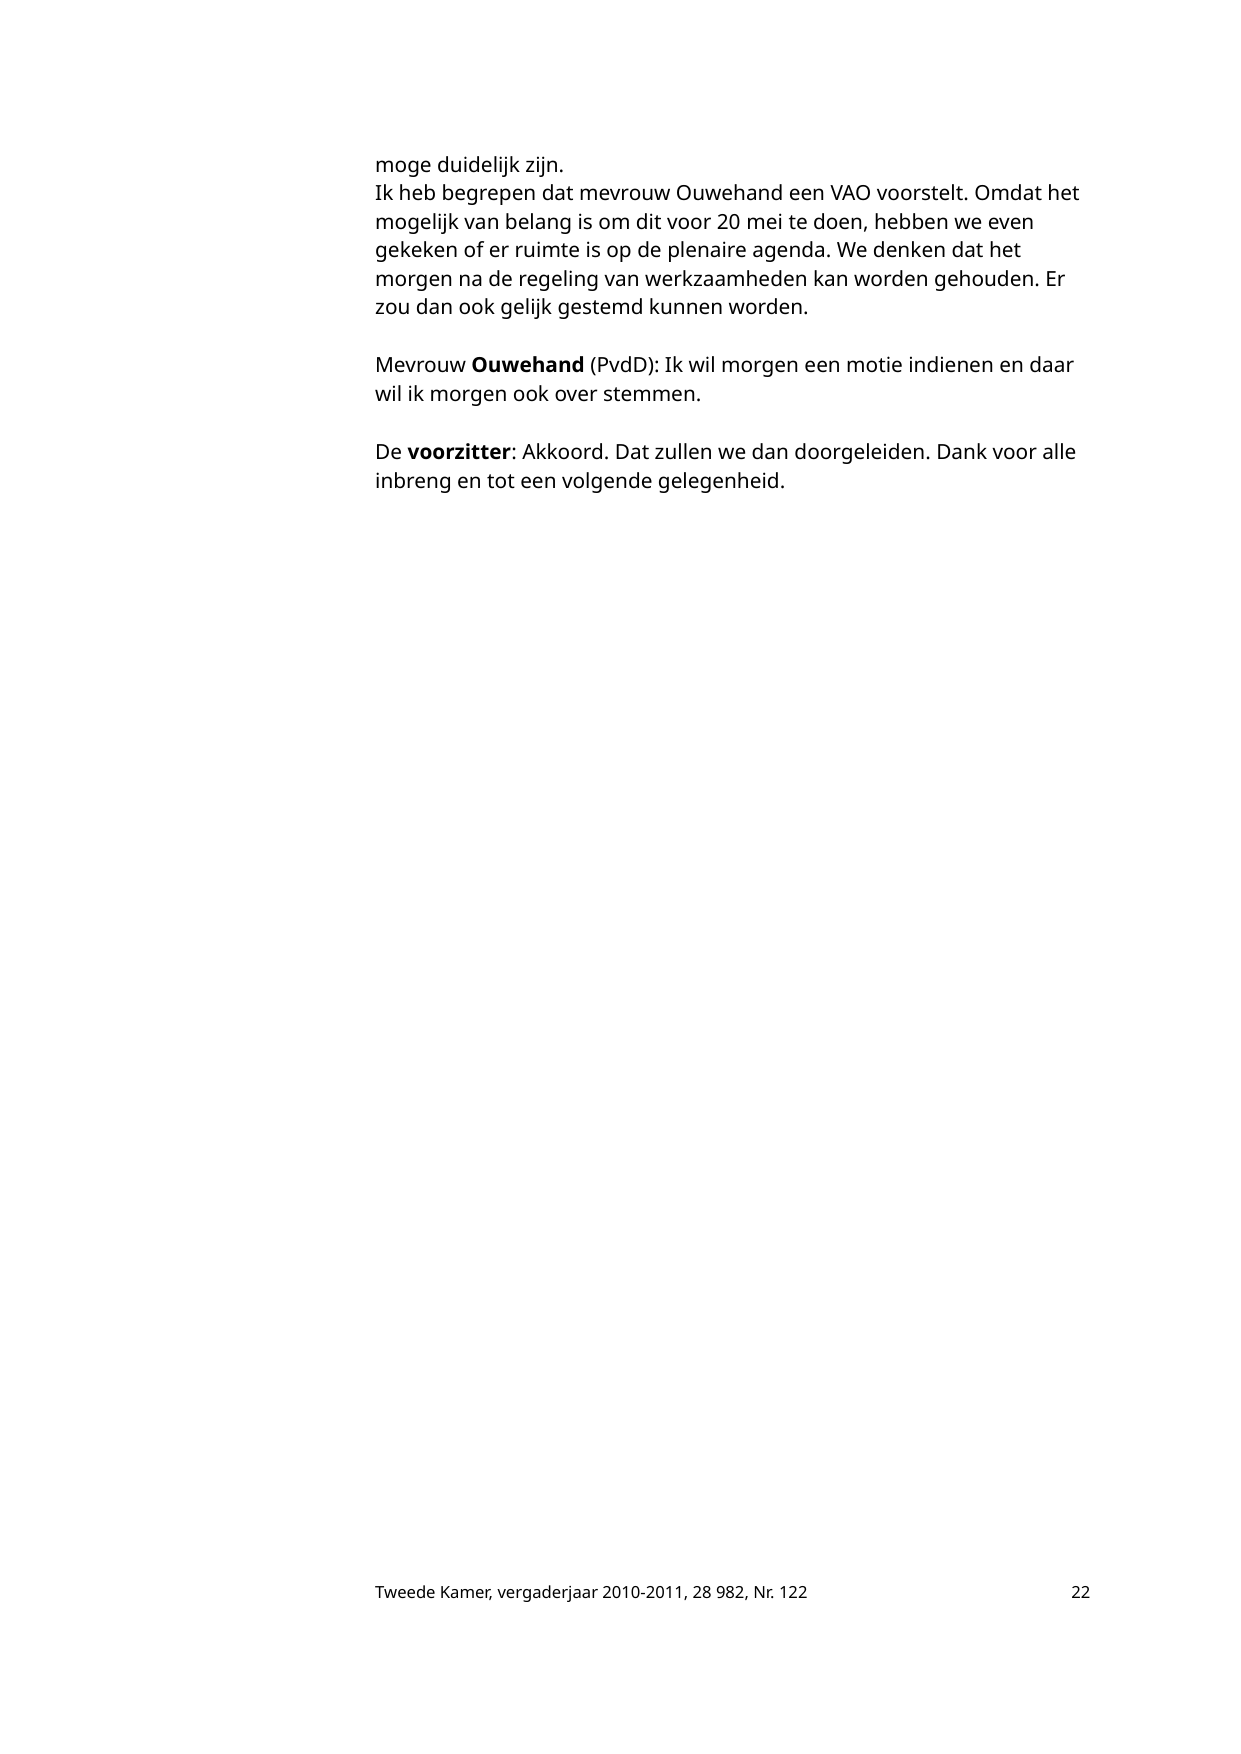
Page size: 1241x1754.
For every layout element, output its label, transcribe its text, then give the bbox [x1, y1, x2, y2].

text De voorzitter: Akkoord. Dat zullen we dan doorgeleiden. Dank voor alle inbreng en tot een volgende gelegenheid. [375, 437, 1090, 494]
text Mevrouw Ouwehand (PvdD): Ik wil morgen een motie indienen en daar wil ik morgen ook over stemmen. [375, 351, 1090, 407]
text moge duidelijk zijn. [375, 150, 1090, 178]
text Ik heb begrepen dat mevrouw Ouwehand een VAO voorstelt. Omdat het mogelijk van belang is om dit voor 20 mei te doen, hebben we even gekeken of er ruimte is op de plenaire agenda. We denken dat het morgen na de regeling van werkzaamheden kan worden gehouden. Er zou dan ook gelijk gestemd kunnen worden. [375, 178, 1090, 321]
